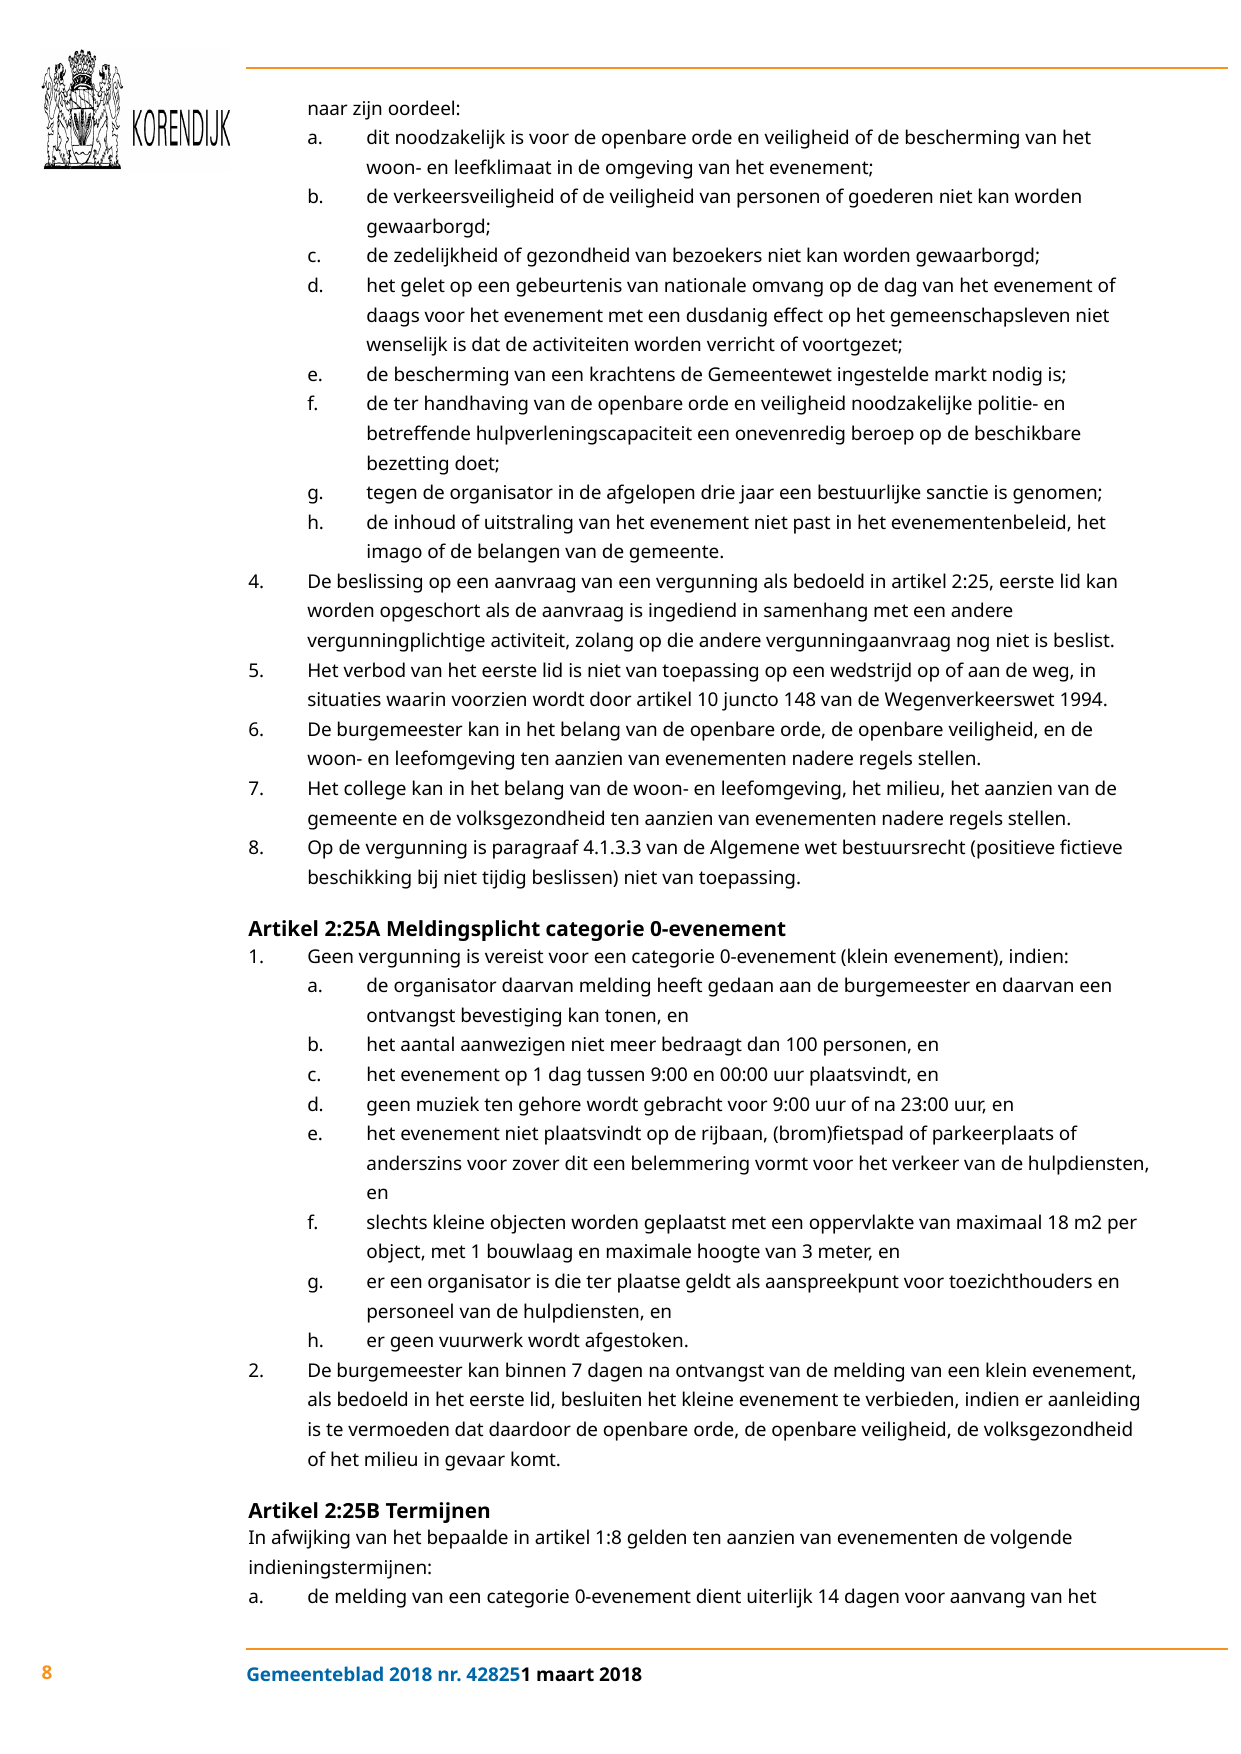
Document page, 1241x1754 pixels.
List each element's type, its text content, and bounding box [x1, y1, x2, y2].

list naar zijn oordeel: [248, 95, 1152, 121]
list de verkeersveiligheid of de veiligheid van personen of goederen niet kan worden gewaarborgd; [307, 183, 1152, 239]
list de bescherming van een krachtens de Gemeentewet ingestelde markt nodig is; [307, 361, 1152, 387]
list het aantal aanwezigen niet meer bedraagt dan 100 personen, en [307, 1032, 1152, 1057]
list de inhoud of uitstraling van het evenement niet past in het evenementenbeleid, het imago of de belangen van de gemeente. [307, 509, 1152, 564]
list de ter handhaving van de openbare orde en veiligheid noodzakelijke politie- en betreffende hulpverleningscapaciteit een onevenredig beroep op de beschikbare bezetting doet; [307, 391, 1152, 476]
list geen muziek ten gehore wordt gebracht voor 9:00 uur of na 23:00 uur, en [307, 1091, 1152, 1116]
list dit noodzakelijk is voor de openbare orde en veiligheid of de bescherming van het woon- en leefklimaat in de omgeving van het evenement; [307, 124, 1152, 180]
list er geen vuurwerk wordt afgestoken. [307, 1327, 1152, 1353]
list Geen vergunning is vereist voor een categorie 0-evenement (klein evenement), indien: [248, 943, 1152, 968]
list De beslissing op een aanvraag van een vergunning als bedoeld in artikel 2:25, eerste lid kan worden opgeschort als de aanvraag is ingediend in samenhang met een andere vergunningplichtige activiteit, zolang op die andere vergunningaanvraag nog niet is beslist. [248, 568, 1152, 653]
list de melding van een categorie 0-evenement dient uiterlijk 14 dagen voor aanvang van het [248, 1584, 1152, 1609]
list het gelet op een gebeurtenis van nationale omvang op de dag van het evenement of daags voor het evenement met een dusdanig effect op het gemeenschapsleven niet wenselijk is dat de activiteiten worden verricht of voortgezet; [307, 272, 1152, 357]
list tegen de organisator in de afgelopen drie jaar een bestuurlijke sanctie is genomen; [307, 479, 1152, 505]
list slechts kleine objecten worden geplaatst met een oppervlakte van maximaal 18 m2 per object, met 1 bouwlaag en maximale hoogte van 3 meter, en [307, 1209, 1152, 1264]
picture [41, 47, 231, 172]
list het evenement niet plaatsvindt op de rijbaan, (brom)fietspad of parkeerplaats of anderszins voor zover dit een belemmering vormt voor het verkeer van de hulpdiensten, en [307, 1120, 1152, 1205]
list De burgemeester kan in het belang van de openbare orde, de openbare veiligheid, en de woon- en leefomgeving ten aanzien van evenementen nadere regels stellen. [248, 716, 1152, 771]
text Artikel 2:25B Termijnen [248, 1496, 1152, 1524]
list de organisator daarvan melding heeft gedaan aan de burgemeester en daarvan een ontvangst bevestiging kan tonen, en [307, 972, 1152, 1028]
list Het verbod van het eerste lid is niet van toepassing op een wedstrijd op of aan de weg, in situaties waarin voorzien wordt door artikel 10 juncto 148 van de Wegenverkeerswet 1994. [248, 657, 1152, 712]
list het evenement op 1 dag tussen 9:00 en 00:00 uur plaatsvindt, en [307, 1061, 1152, 1087]
list Het college kan in het belang van de woon- en leefomgeving, het milieu, het aanzien van de gemeente en de volksgezondheid ten aanzien van evenementen nadere regels stellen. [248, 775, 1152, 831]
list de zedelijkheid of gezondheid van bezoekers niet kan worden gewaarborgd; [307, 243, 1152, 268]
list Op de vergunning is paragraaf 4.1.3.3 van de Algemene wet bestuursrecht (positieve fictieve beschikking bij niet tijdig beslissen) niet van toepassing. [248, 834, 1152, 890]
text Artikel 2:25A Meldingsplicht categorie 0-evenement [248, 914, 1152, 943]
text In afwijking van het bepaalde in artikel 1:8 gelden ten aanzien van evenementen de volgende indieningstermijnen: [248, 1524, 1152, 1580]
list De burgemeester kan binnen 7 dagen na ontvangst van de melding van een klein evenement, als bedoeld in het eerste lid, besluiten het kleine evenement te verbieden, indien er aanleiding is te vermoeden dat daardoor de openbare orde, de openbare veiligheid, de volksgezondheid of het milieu in gevaar komt. [248, 1357, 1152, 1471]
list er een organisator is die ter plaatse geldt als aanspreekpunt voor toezichthouders en personeel van de hulpdiensten, en [307, 1268, 1152, 1323]
